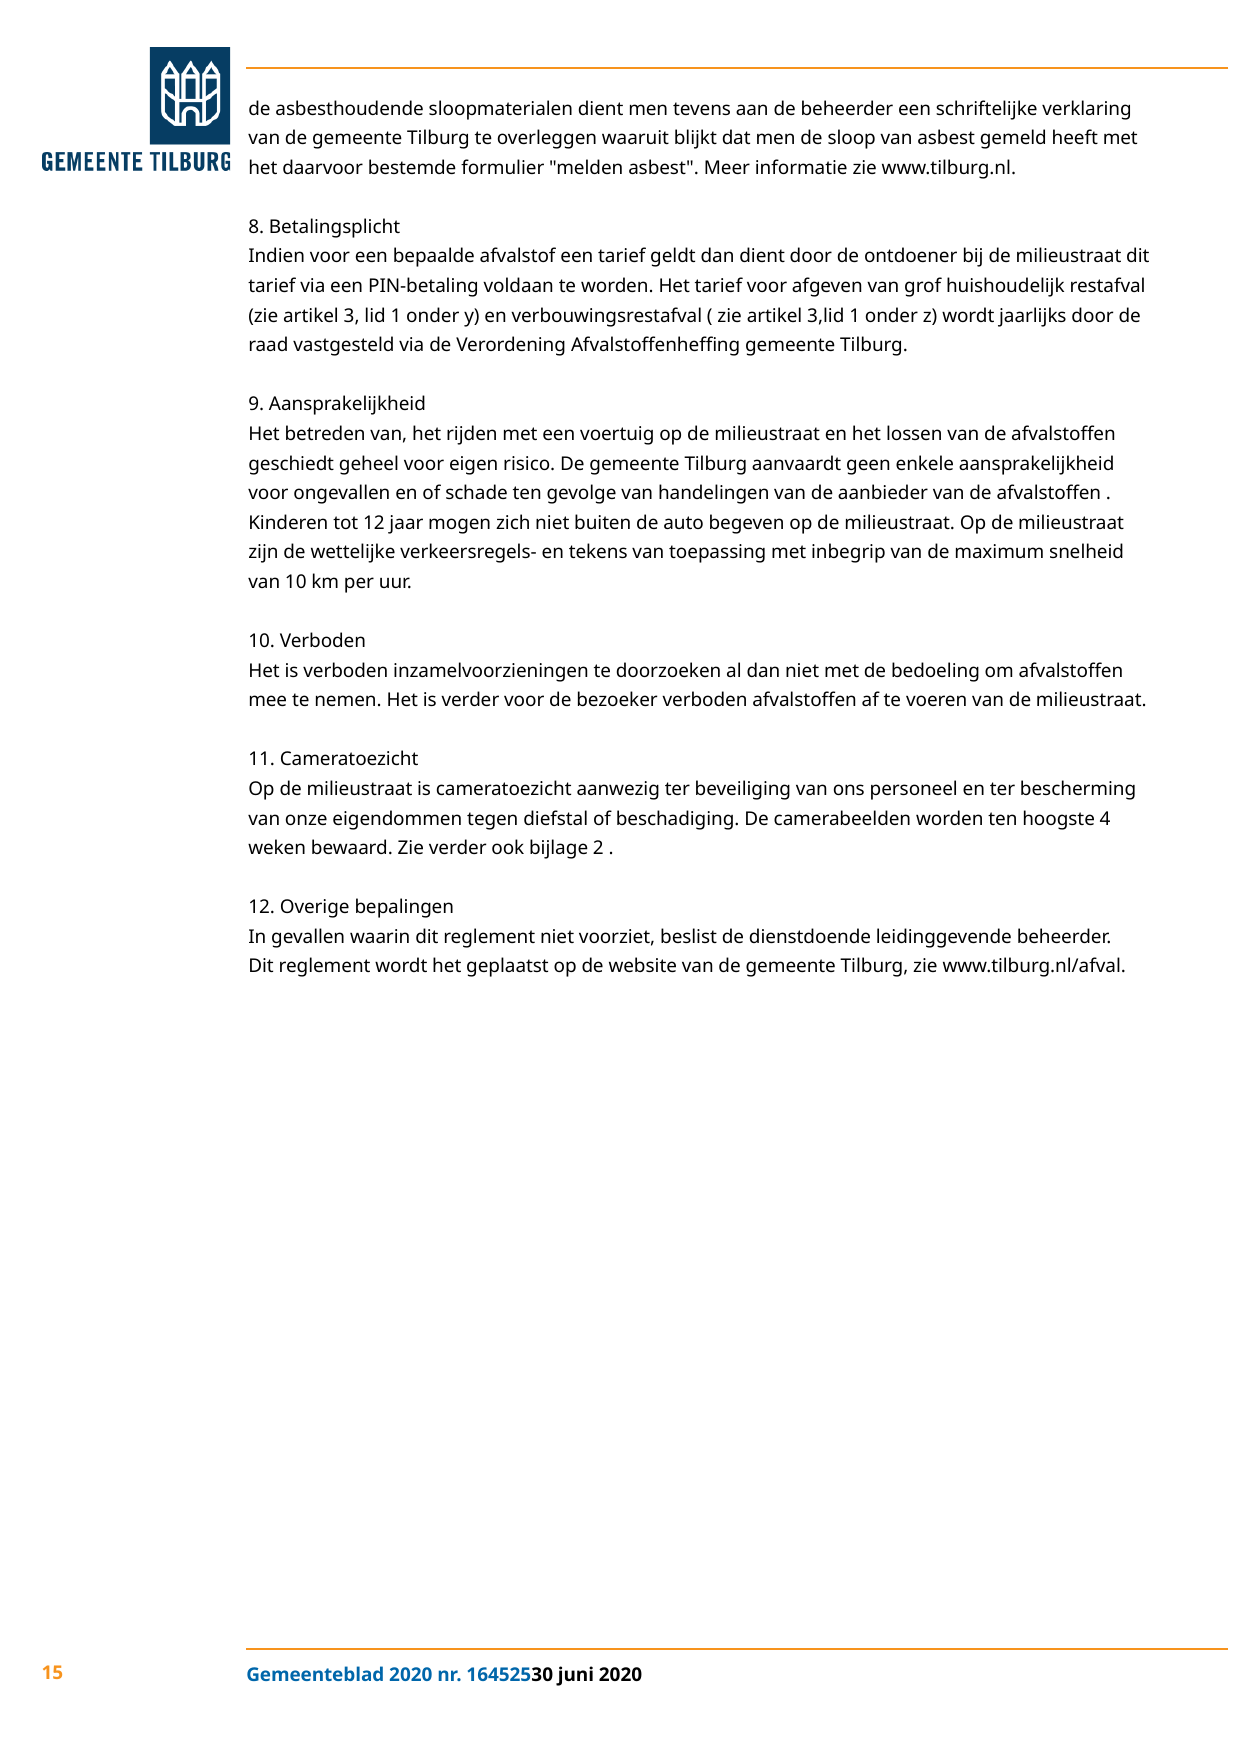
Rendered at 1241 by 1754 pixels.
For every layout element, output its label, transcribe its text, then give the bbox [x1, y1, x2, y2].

text Het is verboden inzamelvoorzieningen te doorzoeken al dan niet met de bedoeling om afvalstoffen mee te nemen. Het is verder voor de bezoeker verboden afvalstoffen af te voeren van de milieustraat. [248, 657, 1152, 712]
text In gevallen waarin dit reglement niet voorziet, beslist de dienstdoende leidinggevende beheerder. [248, 923, 1152, 949]
text de asbesthoudende sloopmaterialen dient men tevens aan de beheerder een schriftelijke verklaring van de gemeente Tilburg te overleggen waaruit blijkt dat men de sloop van asbest gemeld heeft met het daarvoor bestemde formulier "melden asbest". Meer informatie zie www.tilburg.nl. [248, 95, 1152, 180]
picture [41, 47, 231, 172]
text Dit reglement wordt het geplaatst op de website van de gemeente Tilburg, zie www.tilburg.nl/afval. [248, 953, 1152, 978]
text Het betreden van, het rijden met een voertuig op de milieustraat en het lossen van de afvalstoffen geschiedt geheel voor eigen risico. De gemeente Tilburg aanvaardt geen enkele aansprakelijkheid voor ongevallen en of schade ten gevolge van handelingen van de aanbieder van de afvalstoffen . Kinderen tot 12 jaar mogen zich niet buiten de auto begeven op de milieustraat. Op de milieustraat zijn de wettelijke verkeersregels- en tekens van toepassing met inbegrip van de maximum snelheid van 10 km per uur. [248, 420, 1152, 594]
text 8. Betalingsplicht [248, 213, 1152, 239]
text 11. Cameratoezicht [248, 746, 1152, 771]
text 10. Verboden [248, 627, 1152, 653]
text 9. Aansprakelijkheid [248, 391, 1152, 416]
text Indien voor een bepaalde afvalstof een tarief geldt dan dient door de ontdoener bij de milieustraat dit tarief via een PIN-betaling voldaan te worden. Het tarief voor afgeven van grof huishoudelijk restafval (zie artikel 3, lid 1 onder y) en verbouwingsrestafval ( zie artikel 3,lid 1 onder z) wordt jaarlijks door de raad vastgesteld via de Verordening Afvalstoffenheffing gemeente Tilburg. [248, 243, 1152, 357]
text Op de milieustraat is cameratoezicht aanwezig ter beveiliging van ons personeel en ter bescherming van onze eigendommen tegen diefstal of beschadiging. De camerabeelden worden ten hoogste 4 weken bewaard. Zie verder ook bijlage 2 . [248, 775, 1152, 860]
text 12. Overige bepalingen [248, 893, 1152, 919]
